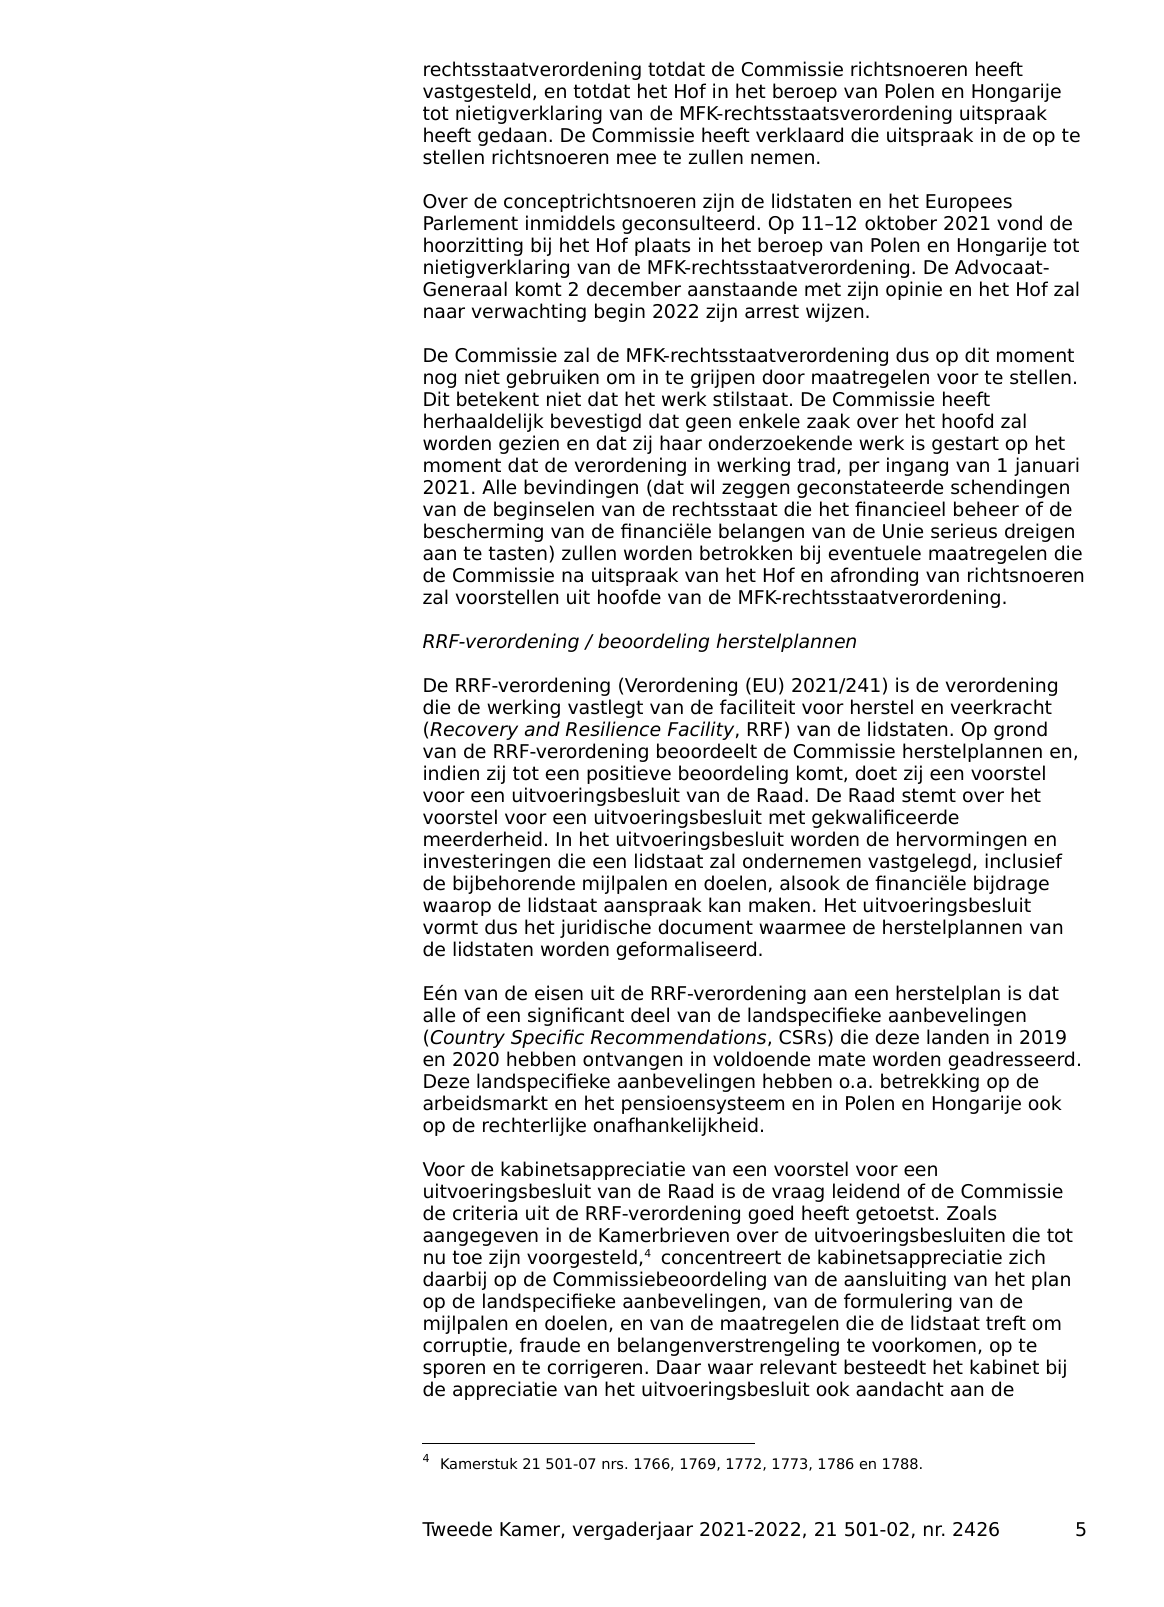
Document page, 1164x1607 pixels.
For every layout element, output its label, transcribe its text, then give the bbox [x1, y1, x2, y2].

text De RRF-verordening (Verordening (EU) 2021/241) is de verordening die de werking vastlegt van de faciliteit voor herstel en veerkracht (Recovery and Resilience Facility, RRF) van de lidstaten. Op grond van de RRF-verordening beoordeelt de Commissie herstelplannen en, indien zij tot een positieve beoordeling komt, doet zij een voorstel voor een uitvoeringsbesluit van de Raad. De Raad stemt over het voorstel voor een uitvoeringsbesluit met gekwalificeerde meerderheid. In het uitvoeringsbesluit worden de hervormingen en investeringen die een lidstaat zal ondernemen vastgelegd, inclusief de bijbehorende mijlpalen en doelen, alsook de financiële bijdrage waarop de lidstaat aanspraak kan maken. Het uitvoeringsbesluit vormt dus het juridische document waarmee de herstelplannen van de lidstaten worden geformaliseerd. [422, 675, 1087, 961]
text Voor de kabinetsappreciatie van een voorstel voor een uitvoeringsbesluit van de Raad is de vraag leidend of de Commissie de criteria uit de RRF-verordening goed heeft getoetst. Zoals aangegeven in de Kamerbrieven over de uitvoeringsbesluiten die tot nu toe zijn voorgesteld, concentreert de kabinetsappreciatie zich daarbij op de Commissiebeoordeling van de aansluiting van het plan op de landspecifieke aanbevelingen, van de formulering van de mijlpalen en doelen, en van de maatregelen die de lidstaat treft om corruptie, fraude en belangenverstrengeling te voorkomen, op te sporen en te corrigeren. Daar waar relevant besteedt het kabinet bij de appreciatie van het uitvoeringsbesluit ook aandacht aan de [422, 1159, 1087, 1401]
subtitle RRF-verordening / beoordeling herstelplannen [422, 631, 1087, 653]
text rechtsstaatverordening totdat de Commissie richtsnoeren heeft vastgesteld, en totdat het Hof in het beroep van Polen en Hongarije tot nietigverklaring van de MFK-rechtsstaatsverordening uitspraak heeft gedaan. De Commissie heeft verklaard die uitspraak in de op te stellen richtsnoeren mee te zullen nemen. [422, 59, 1087, 169]
text De Commissie zal de MFK-rechtsstaatverordening dus op dit moment nog niet gebruiken om in te grijpen door maatregelen voor te stellen. Dit betekent niet dat het werk stilstaat. De Commissie heeft herhaaldelijk bevestigd dat geen enkele zaak over het hoofd zal worden gezien en dat zij haar onderzoekende werk is gestart op het moment dat de verordening in werking trad, per ingang van 1 januari 2021. Alle bevindingen (dat wil zeggen geconstateerde schendingen van de beginselen van de rechtsstaat die het financieel beheer of de bescherming van de financiële belangen van de Unie serieus dreigen aan te tasten) zullen worden betrokken bij eventuele maatregelen die de Commissie na uitspraak van het Hof en afronding van richtsnoeren zal voorstellen uit hoofde van de MFK-rechtsstaatverordening. [422, 345, 1087, 609]
text Kamerstuk 21 501-07 nrs. 1766, 1769, 1772, 1773, 1786 en 1788. [422, 1452, 1087, 1474]
text Over de conceptrichtsnoeren zijn de lidstaten en het Europees Parlement inmiddels geconsulteerd. Op 11–12 oktober 2021 vond de hoorzitting bij het Hof plaats in het beroep van Polen en Hongarije tot nietigverklaring van de MFK-rechtsstaatverordening. De Advocaat-Generaal komt 2 december aanstaande met zijn opinie en het Hof zal naar verwachting begin 2022 zijn arrest wijzen. [422, 191, 1087, 323]
text Eén van de eisen uit de RRF-verordening aan een herstelplan is dat alle of een significant deel van de landspecifieke aanbevelingen (Country Specific Recommendations, CSRs) die deze landen in 2019 en 2020 hebben ontvangen in voldoende mate worden geadresseerd. Deze landspecifieke aanbevelingen hebben o.a. betrekking op de arbeidsmarkt en het pensioensysteem en in Polen en Hongarije ook op de rechterlijke onafhankelijkheid. [422, 983, 1087, 1137]
